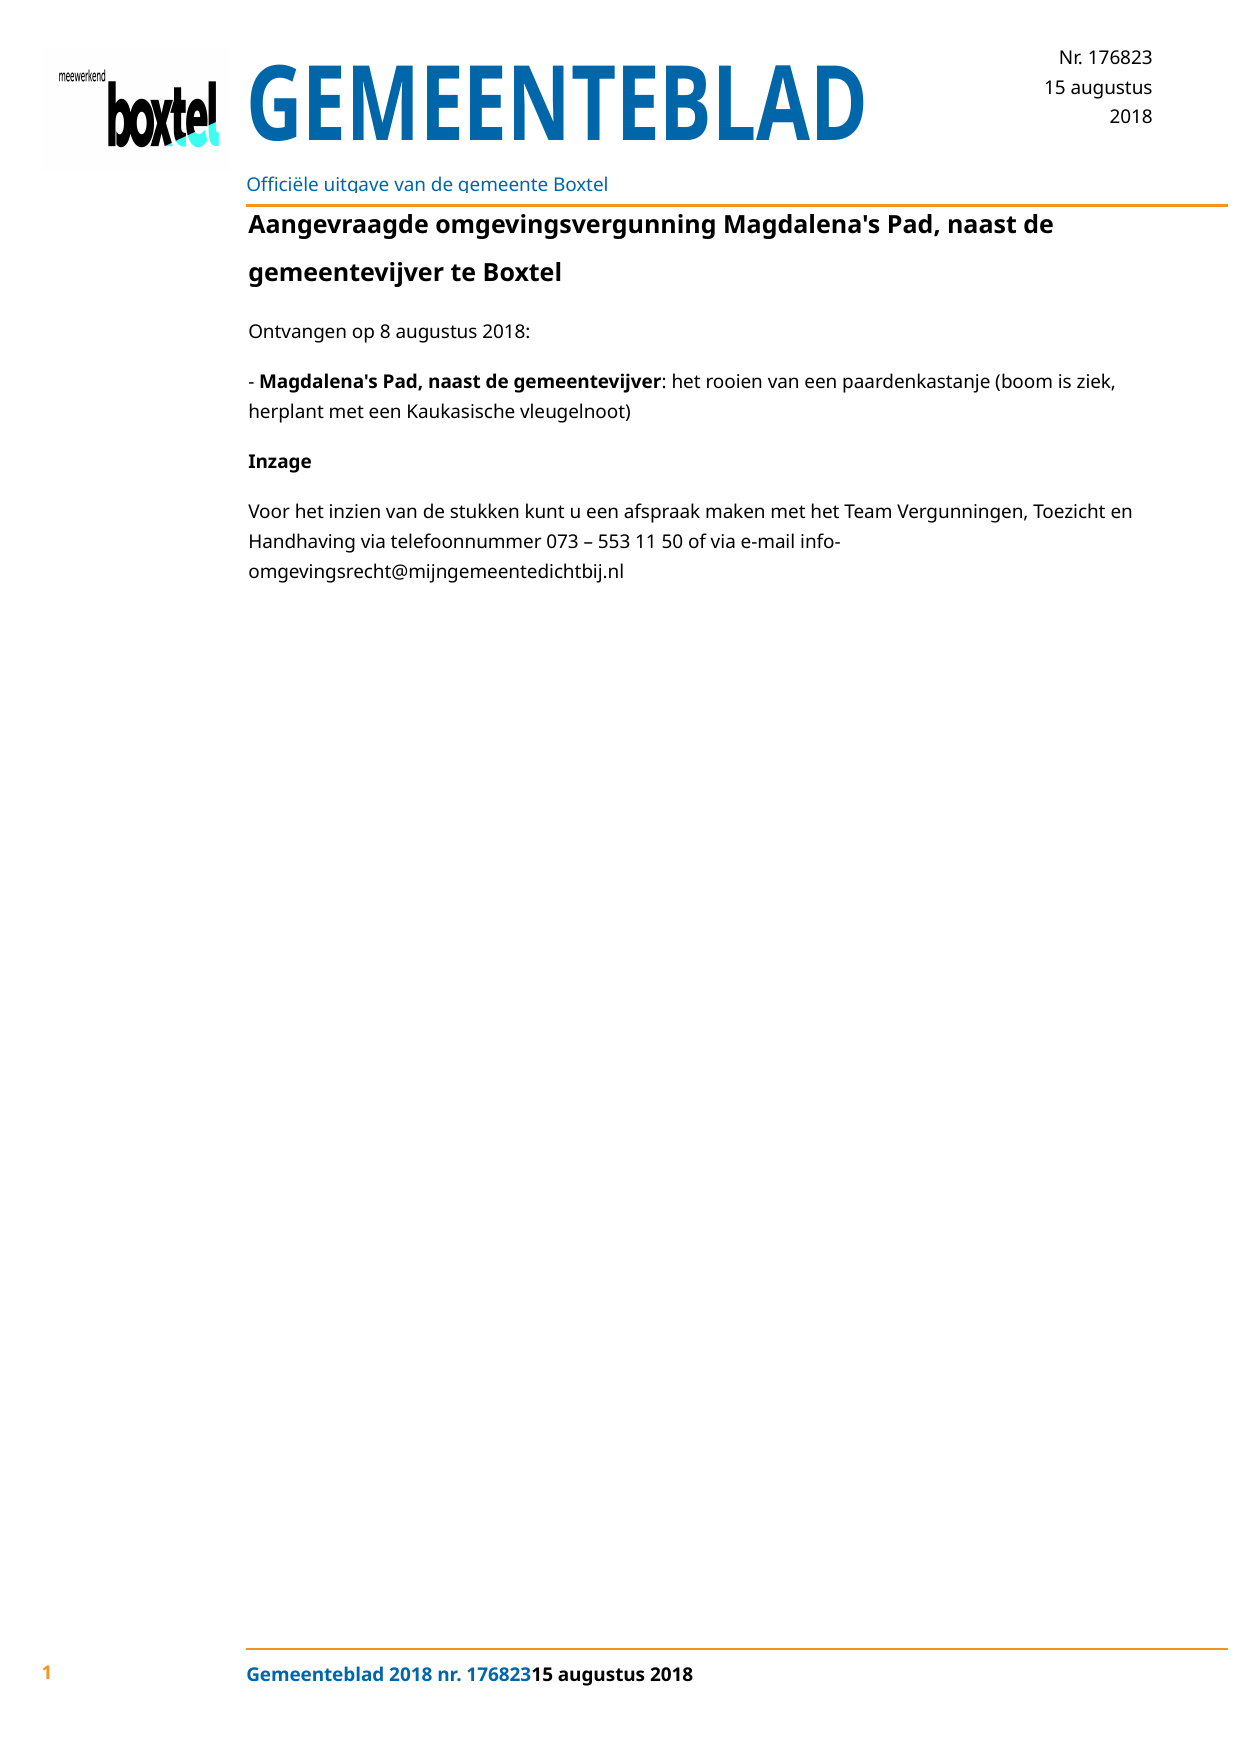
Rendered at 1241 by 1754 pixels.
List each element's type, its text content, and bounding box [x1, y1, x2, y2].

text Ontvangen op 8 augustus 2018: [248, 318, 1152, 344]
text Inzage [248, 448, 1152, 474]
text - Magdalena's Pad, naast de gemeentevijver: het rooien van een paardenkastanje (boom is ziek, herplant met een Kaukasische vleugelnoot) [248, 368, 1152, 424]
picture [41, 47, 231, 172]
text Voor het inzien van de stukken kunt u een afspraak maken met het Team Vergunningen, Toezicht en Handhaving via telefoonnummer 073 – 553 11 50 of via e-mail info-omgevingsrecht@mijngemeentedichtbij.nl [248, 499, 1152, 584]
text Aangevraagde omgevingsvergunning Magdalena's Pad, naast de gemeentevijver te Boxtel [248, 207, 1152, 288]
